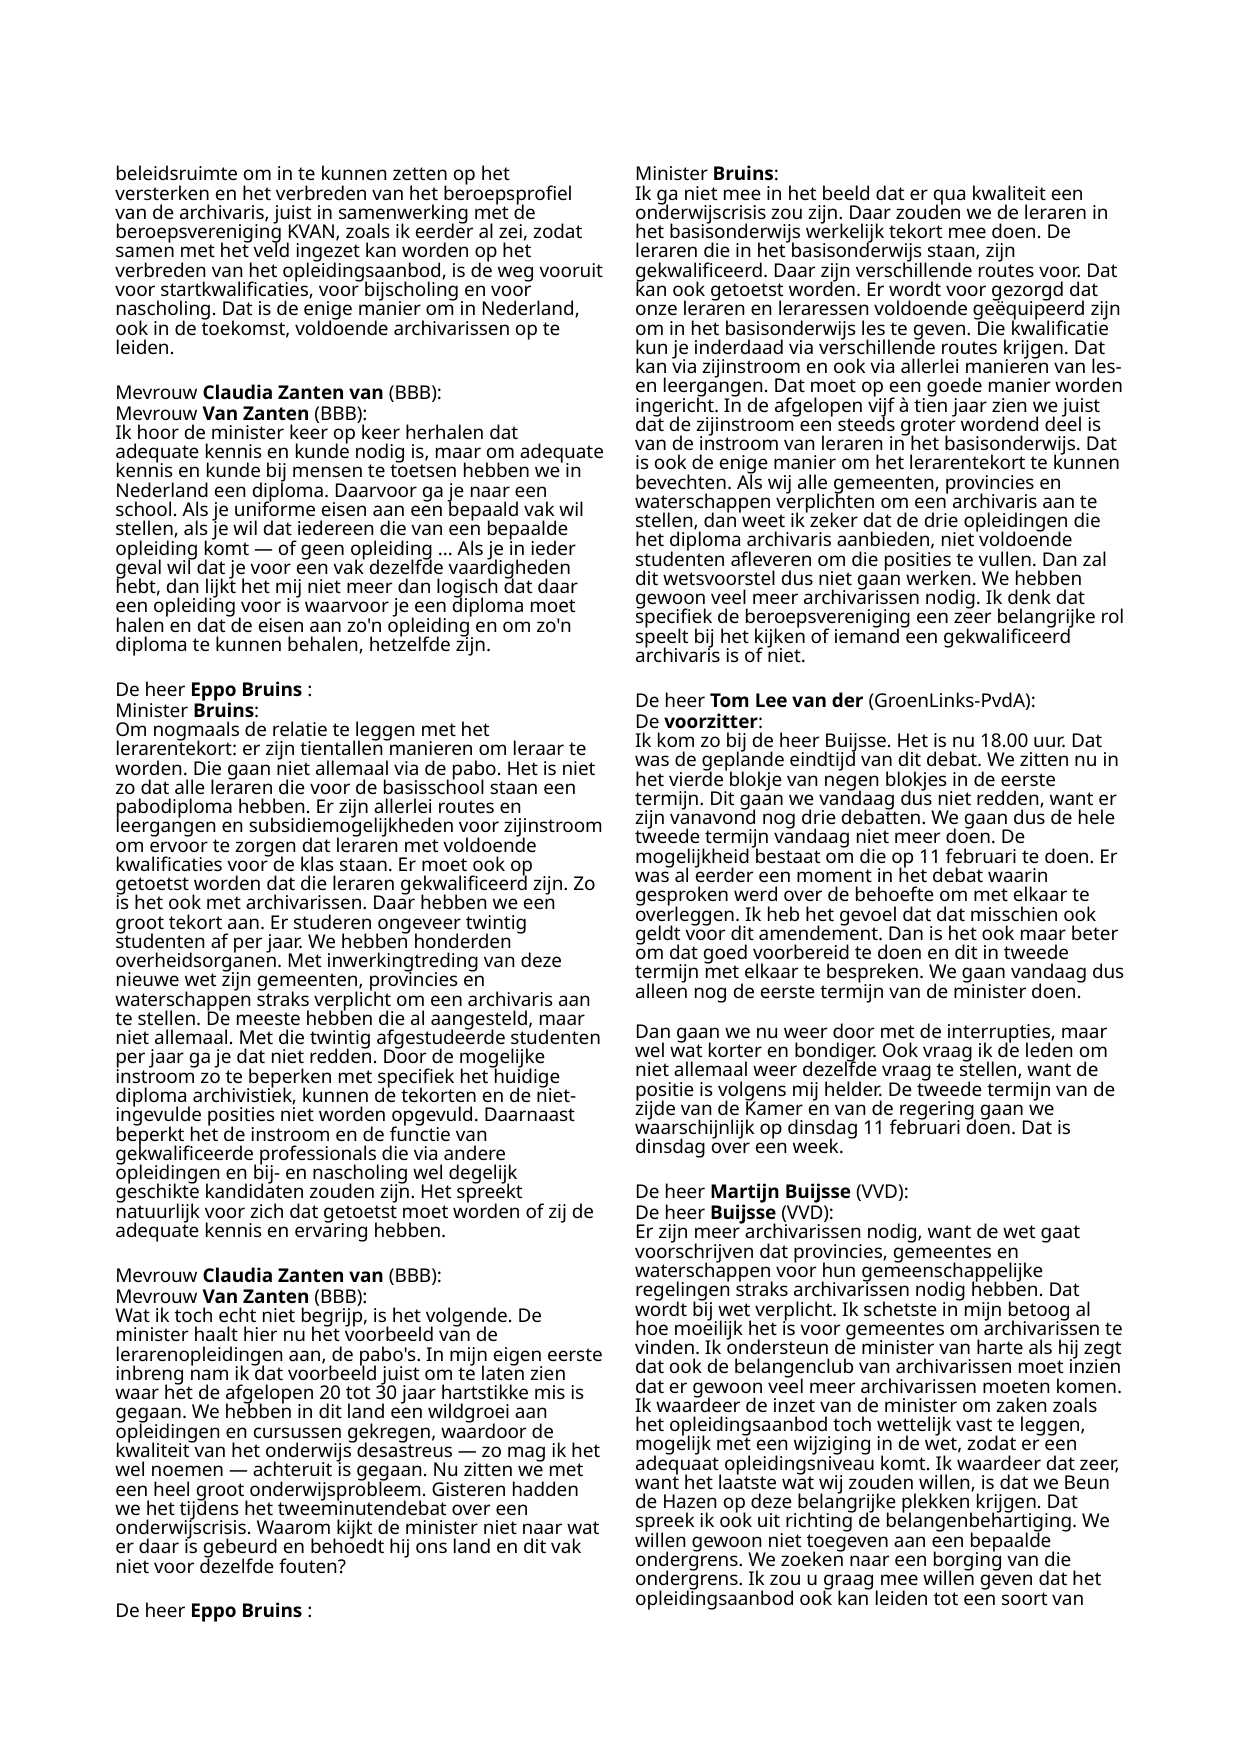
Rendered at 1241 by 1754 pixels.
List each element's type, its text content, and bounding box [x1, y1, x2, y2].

text Ik hoor de minister keer op keer herhalen dat adequate kennis en kunde nodig is, maar om adequate kennis en kunde bij mensen te toetsen hebben we in Nederland een diploma. Daarvoor ga je naar een school. Als je uniforme eisen aan een bepaald vak wil stellen, als je wil dat iedereen die van een bepaalde opleiding komt — of geen opleiding … Als je in ieder geval wil dat je voor een vak dezelfde vaardigheden hebt, dan lijkt het mij niet meer dan logisch dat daar een opleiding voor is waarvoor je een diploma moet halen en dat de eisen aan zo'n opleiding en om zo'n diploma te kunnen behalen, hetzelfde zijn. [115, 424, 605, 655]
text De heer Eppo Bruins : [115, 676, 605, 702]
text Mevrouw Claudia Zanten van (BBB): [115, 379, 605, 404]
text Minister Bruins: [635, 165, 1125, 184]
text Om nogmaals de relatie te leggen met het lerarentekort: er zijn tientallen manieren om leraar te worden. Die gaan niet allemaal via de pabo. Het is niet zo dat alle leraren die voor de basisschool staan een pabodiploma hebben. Er zijn allerlei routes en leergangen en subsidiemogelijkheden voor zijinstroom om ervoor te zorgen dat leraren met voldoende kwalificaties voor de klas staan. Er moet ook op getoetst worden dat die leraren gekwalificeerd zijn. Zo is het ook met archivarissen. Daar hebben we een groot tekort aan. Er studeren ongeveer twintig studenten af per jaar. We hebben honderden overheidsorganen. Met inwerkingtreding van deze nieuwe wet zijn gemeenten, provincies en waterschappen straks verplicht om een archivaris aan te stellen. De meeste hebben die al aangesteld, maar niet allemaal. Met die twintig afgestudeerde studenten per jaar ga je dat niet redden. Door de mogelijke instroom zo te beperken met specifiek het huidige diploma archivistiek, kunnen de tekorten en de niet-ingevulde posities niet worden opgevuld. Daarnaast beperkt het de instroom en de functie van gekwalificeerde professionals die via andere opleidingen en bij- en nascholing wel degelijk geschikte kandidaten zouden zijn. Het spreekt natuurlijk voor zich dat getoetst moet worden of zij de adequate kennis en ervaring hebben. [115, 721, 605, 1241]
text Mevrouw Van Zanten (BBB): [115, 404, 605, 424]
text Mevrouw Van Zanten (BBB): [115, 1288, 605, 1307]
text Minister Bruins: [115, 702, 605, 721]
text Er zijn meer archivarissen nodig, want de wet gaat voorschrijven dat provincies, gemeentes en waterschappen voor hun gemeenschappelijke regelingen straks archivarissen nodig hebben. Dat wordt bij wet verplicht. Ik schetste in mijn betoog al hoe moeilijk het is voor gemeentes om archivarissen te vinden. Ik ondersteun de minister van harte als hij zegt dat ook de belangenclub van archivarissen moet inzien dat er gewoon veel meer archivarissen moeten komen. Ik waardeer de inzet van de minister om zaken zoals het opleidingsaanbod toch wettelijk vast te leggen, mogelijk met een wijziging in de wet, zodat er een adequaat opleidingsniveau komt. Ik waardeer dat zeer, want het laatste wat wij zouden willen, is dat we Beun de Hazen op deze belangrijke plekken krijgen. Dat spreek ik ook uit richting de belangenbehartiging. We willen gewoon niet toegeven aan een bepaalde ondergrens. We zoeken naar een borging van die ondergrens. Ik zou u graag mee willen geven dat het opleidingsaanbod ook kan leiden tot een soort van [635, 1223, 1125, 1609]
text Dan gaan we nu weer door met de interrupties, maar wel wat korter en bondiger. Ook vraag ik de leden om niet allemaal weer dezelfde vraag te stellen, want de positie is volgens mij helder. De tweede termijn van de zijde van de Kamer en van de regering gaan we waarschijnlijk op dinsdag 11 februari doen. Dat is dinsdag over een week. [635, 1023, 1125, 1158]
text De heer Buijsse (VVD): [635, 1204, 1125, 1223]
text Mevrouw Claudia Zanten van (BBB): [115, 1262, 605, 1288]
text De heer Eppo Bruins : [115, 1598, 605, 1623]
text Wat ik toch echt niet begrijp, is het volgende. De minister haalt hier nu het voorbeeld van de lerarenopleidingen aan, de pabo's. In mijn eigen eerste inbreng nam ik dat voorbeeld juist om te laten zien waar het de afgelopen 20 tot 30 jaar hartstikke mis is gegaan. We hebben in dit land een wildgroei aan opleidingen en cursussen gekregen, waardoor de kwaliteit van het onderwijs desastreus — zo mag ik het wel noemen — achteruit is gegaan. Nu zitten we met een heel groot onderwijsprobleem. Gisteren hadden we het tijdens het tweeminutendebat over een onderwijscrisis. Waarom kijkt de minister niet naar wat er daar is gebeurd en behoedt hij ons land en dit vak niet voor dezelfde fouten? [115, 1307, 605, 1577]
text beleidsruimte om in te kunnen zetten op het versterken en het verbreden van het beroepsprofiel van de archivaris, juist in samenwerking met de beroepsvereniging KVAN, zoals ik eerder al zei, zodat samen met het veld ingezet kan worden op het verbreden van het opleidingsaanbod, is de weg vooruit voor startkwalificaties, voor bijscholing en voor nascholing. Dat is de enige manier om in Nederland, ook in de toekomst, voldoende archivarissen op te leiden. [115, 165, 605, 358]
text De voorzitter: [635, 713, 1125, 732]
text Ik kom zo bij de heer Buijsse. Het is nu 18.00 uur. Dat was de geplande eindtijd van dit debat. We zitten nu in het vierde blokje van negen blokjes in de eerste termijn. Dit gaan we vandaag dus niet redden, want er zijn vanavond nog drie debatten. We gaan dus de hele tweede termijn vandaag niet meer doen. De mogelijkheid bestaat om die op 11 februari te doen. Er was al eerder een moment in het debat waarin gesproken werd over de behoefte om met elkaar te overleggen. Ik heb het gevoel dat dat misschien ook geldt voor dit amendement. Dan is het ook maar beter om dat goed voorbereid te doen en dit in tweede termijn met elkaar te bespreken. We gaan vandaag dus alleen nog de eerste termijn van de minister doen. [635, 732, 1125, 1002]
text De heer Tom Lee van der (GroenLinks-PvdA): [635, 687, 1125, 713]
text De heer Martijn Buijsse (VVD): [635, 1178, 1125, 1204]
text Ik ga niet mee in het beeld dat er qua kwaliteit een onderwijscrisis zou zijn. Daar zouden we de leraren in het basisonderwijs werkelijk tekort mee doen. De leraren die in het basisonderwijs staan, zijn gekwalificeerd. Daar zijn verschillende routes voor. Dat kan ook getoetst worden. Er wordt voor gezorgd dat onze leraren en leraressen voldoende geëquipeerd zijn om in het basisonderwijs les te geven. Die kwalificatie kun je inderdaad via verschillende routes krijgen. Dat kan via zijinstroom en ook via allerlei manieren van les- en leergangen. Dat moet op een goede manier worden ingericht. In de afgelopen vijf à tien jaar zien we juist dat de zijinstroom een steeds groter wordend deel is van de instroom van leraren in het basisonderwijs. Dat is ook de enige manier om het lerarentekort te kunnen bevechten. Als wij alle gemeenten, provincies en waterschappen verplichten om een archivaris aan te stellen, dan weet ik zeker dat de drie opleidingen die het diploma archivaris aanbieden, niet voldoende studenten afleveren om die posities te vullen. Dan zal dit wetsvoorstel dus niet gaan werken. We hebben gewoon veel meer archivarissen nodig. Ik denk dat specifiek de beroepsvereniging een zeer belangrijke rol speelt bij het kijken of iemand een gekwalificeerd archivaris is of niet. [635, 184, 1125, 666]
